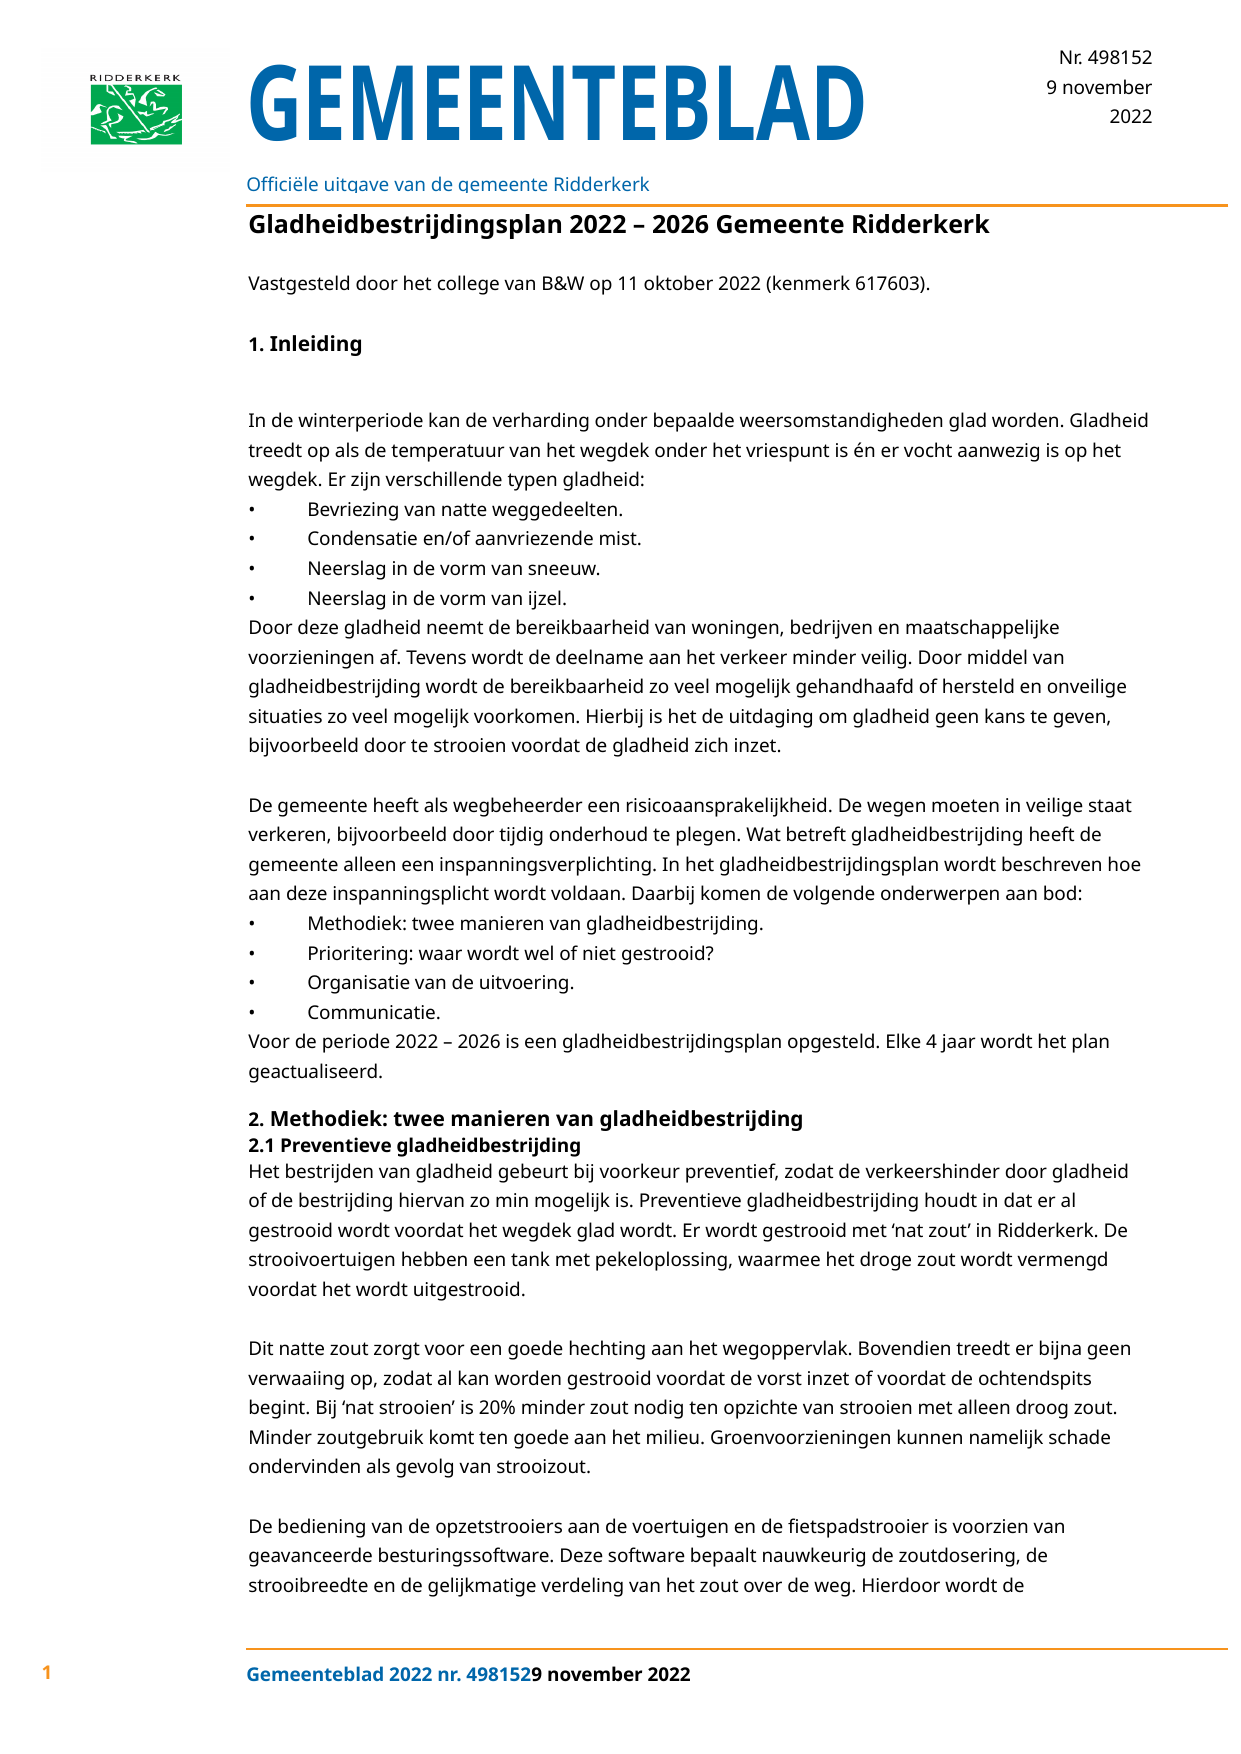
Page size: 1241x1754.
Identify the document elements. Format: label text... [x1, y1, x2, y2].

text 1. Inleiding [248, 329, 1152, 358]
list Prioritering: waar wordt wel of niet gestrooid? [248, 940, 1152, 965]
text 2.1 Preventieve gladheidbestrijding [248, 1132, 1152, 1158]
list Neerslag in de vorm van sneeuw. [248, 555, 1152, 581]
text Vastgesteld door het college van B&W op 11 oktober 2022 (kenmerk 617603). [248, 270, 1152, 296]
text De bediening van de opzetstrooiers aan de voertuigen en de fietspadstrooier is voorzien van geavanceerde besturingssoftware. Deze software bepaalt nauwkeurig de zoutdosering, de strooibreedte en de gelijkmatige verdeling van het zout over de weg. Hierdoor wordt de [248, 1513, 1152, 1598]
list Bevriezing van natte weggedeelten. [248, 496, 1152, 522]
text Gladheidbestrijdingsplan 2022 – 2026 Gemeente Ridderkerk [248, 207, 1152, 241]
list Methodiek: twee manieren van gladheidbestrijding. [248, 910, 1152, 936]
text Door deze gladheid neemt de bereikbaarheid van woningen, bedrijven en maatschappelijke voorzieningen af. Tevens wordt de deelname aan het verkeer minder veilig. Door middel van gladheidbestrijding wordt de bereikbaarheid zo veel mogelijk gehandhaafd of hersteld en onveilige situaties zo veel mogelijk voorkomen. Hierbij is het de uitdaging om gladheid geen kans te geven, bijvoorbeeld door te strooien voordat de gladheid zich inzet. [248, 614, 1152, 758]
text Het bestrijden van gladheid gebeurt bij voorkeur preventief, zodat de verkeershinder door gladheid of de bestrijding hiervan zo min mogelijk is. Preventieve gladheidbestrijding houdt in dat er al gestrooid wordt voordat het wegdek glad wordt. Er wordt gestrooid met ‘nat zout’ in Ridderkerk. De strooivoertuigen hebben een tank met pekeloplossing, waarmee het droge zout wordt vermengd voordat het wordt uitgestrooid. [248, 1158, 1152, 1302]
text 2. Methodiek: twee manieren van gladheidbestrijding [248, 1104, 1152, 1132]
text De gemeente heeft als wegbeheerder een risicoaansprakelijkheid. De wegen moeten in veilige staat verkeren, bijvoorbeeld door tijdig onderhoud te plegen. Wat betreft gladheidbestrijding heeft de gemeente alleen een inspanningsverplichting. In het gladheidbestrijdingsplan wordt beschreven hoe aan deze inspanningsplicht wordt voldaan. Daarbij komen de volgende onderwerpen aan bod: [248, 792, 1152, 906]
list Organisatie van de uitvoering. [248, 969, 1152, 995]
text In de winterperiode kan de verharding onder bepaalde weersomstandigheden glad worden. Gladheid treedt op als de temperatuur van het wegdek onder het vriespunt is én er vocht aanwezig is op het wegdek. Er zijn verschillende typen gladheid: [248, 407, 1152, 492]
picture [41, 47, 231, 172]
text Dit natte zout zorgt voor een goede hechting aan het wegoppervlak. Bovendien treedt er bijna geen verwaaiing op, zodat al kan worden gestrooid voordat de vorst inzet of voordat de ochtendspits begint. Bij ‘nat strooien’ is 20% minder zout nodig ten opzichte van strooien met alleen droog zout. Minder zoutgebruik komt ten goede aan het milieu. Groenvoorzieningen kunnen namelijk schade ondervinden als gevolg van strooizout. [248, 1335, 1152, 1479]
list Condensatie en/of aanvriezende mist. [248, 526, 1152, 551]
text Voor de periode 2022 – 2026 is een gladheidbestrijdingsplan opgesteld. Elke 4 jaar wordt het plan geactualiseerd. [248, 1028, 1152, 1084]
list Neerslag in de vorm van ijzel. [248, 585, 1152, 610]
list Communicatie. [248, 999, 1152, 1024]
